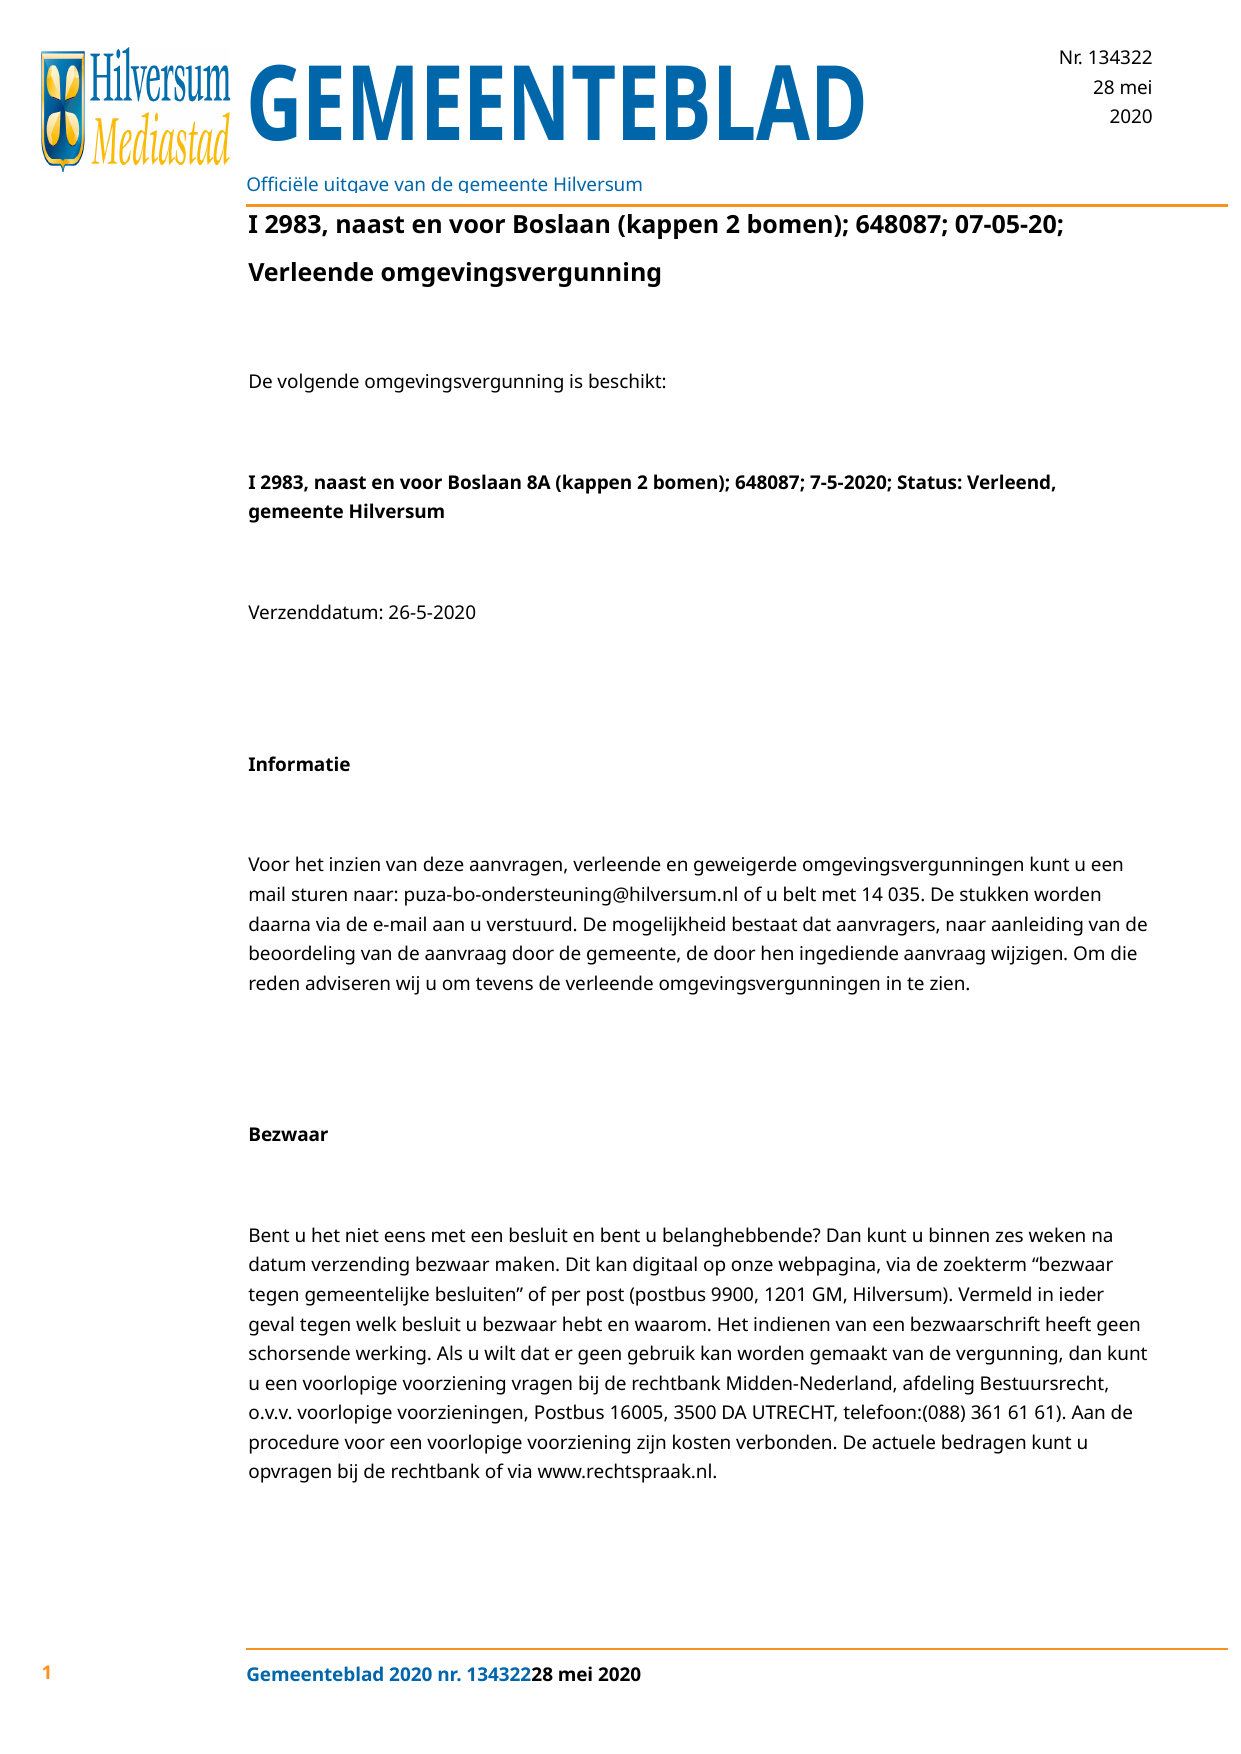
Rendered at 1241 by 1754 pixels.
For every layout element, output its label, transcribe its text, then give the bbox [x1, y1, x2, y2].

picture [41, 47, 231, 172]
text I 2983, naast en voor Boslaan 8A (kappen 2 bomen); 648087; 7-5-2020; Status: Verleend, gemeente Hilversum [248, 469, 1152, 524]
text I 2983, naast en voor Boslaan (kappen 2 bomen); 648087; 07-05-20; Verleende omgevingsvergunning [248, 207, 1152, 288]
text Informatie [248, 751, 1152, 777]
text De volgende omgevingsvergunning is beschikt: [248, 368, 1152, 394]
text Bent u het niet eens met een besluit en bent u belanghebbende? Dan kunt u binnen zes weken na datum verzending bezwaar maken. Dit kan digitaal op onze webpagina, via de zoekterm “bezwaar tegen gemeentelijke besluiten” of per post (postbus 9900, 1201 GM, Hilversum). Vermeld in ieder geval tegen welk besluit u bezwaar hebt en waarom. Het indienen van een bezwaarschrift heeft geen schorsende werking. Als u wilt dat er geen gebruik kan worden gemaakt van de vergunning, dan kunt u een voorlopige voorziening vragen bij de rechtbank Midden-Nederland, afdeling Bestuursrecht, o.v.v. voorlopige voorzieningen, Postbus 16005, 3500 DA UTRECHT, telefoon:(088) 361 61 61). Aan de procedure voor een voorlopige voorziening zijn kosten verbonden. De actuele bedragen kunt u opvragen bij de rechtbank of via www.rechtspraak.nl. [248, 1222, 1152, 1484]
text Voor het inzien van deze aanvragen, verleende en geweigerde omgevingsvergunningen kunt u een mail sturen naar: puza-bo-ondersteuning@hilversum.nl of u belt met 14 035. De stukken worden daarna via de e-mail aan u verstuurd. De mogelijkheid bestaat dat aanvragers, naar aanleiding van de beoordeling van de aanvraag door de gemeente, de door hen ingediende aanvraag wijzigen. Om die reden adviseren wij u om tevens de verleende omgevingsvergunningen in te zien. [248, 852, 1152, 996]
text Bezwaar [248, 1121, 1152, 1147]
text Verzenddatum: 26-5-2020 [248, 599, 1152, 625]
